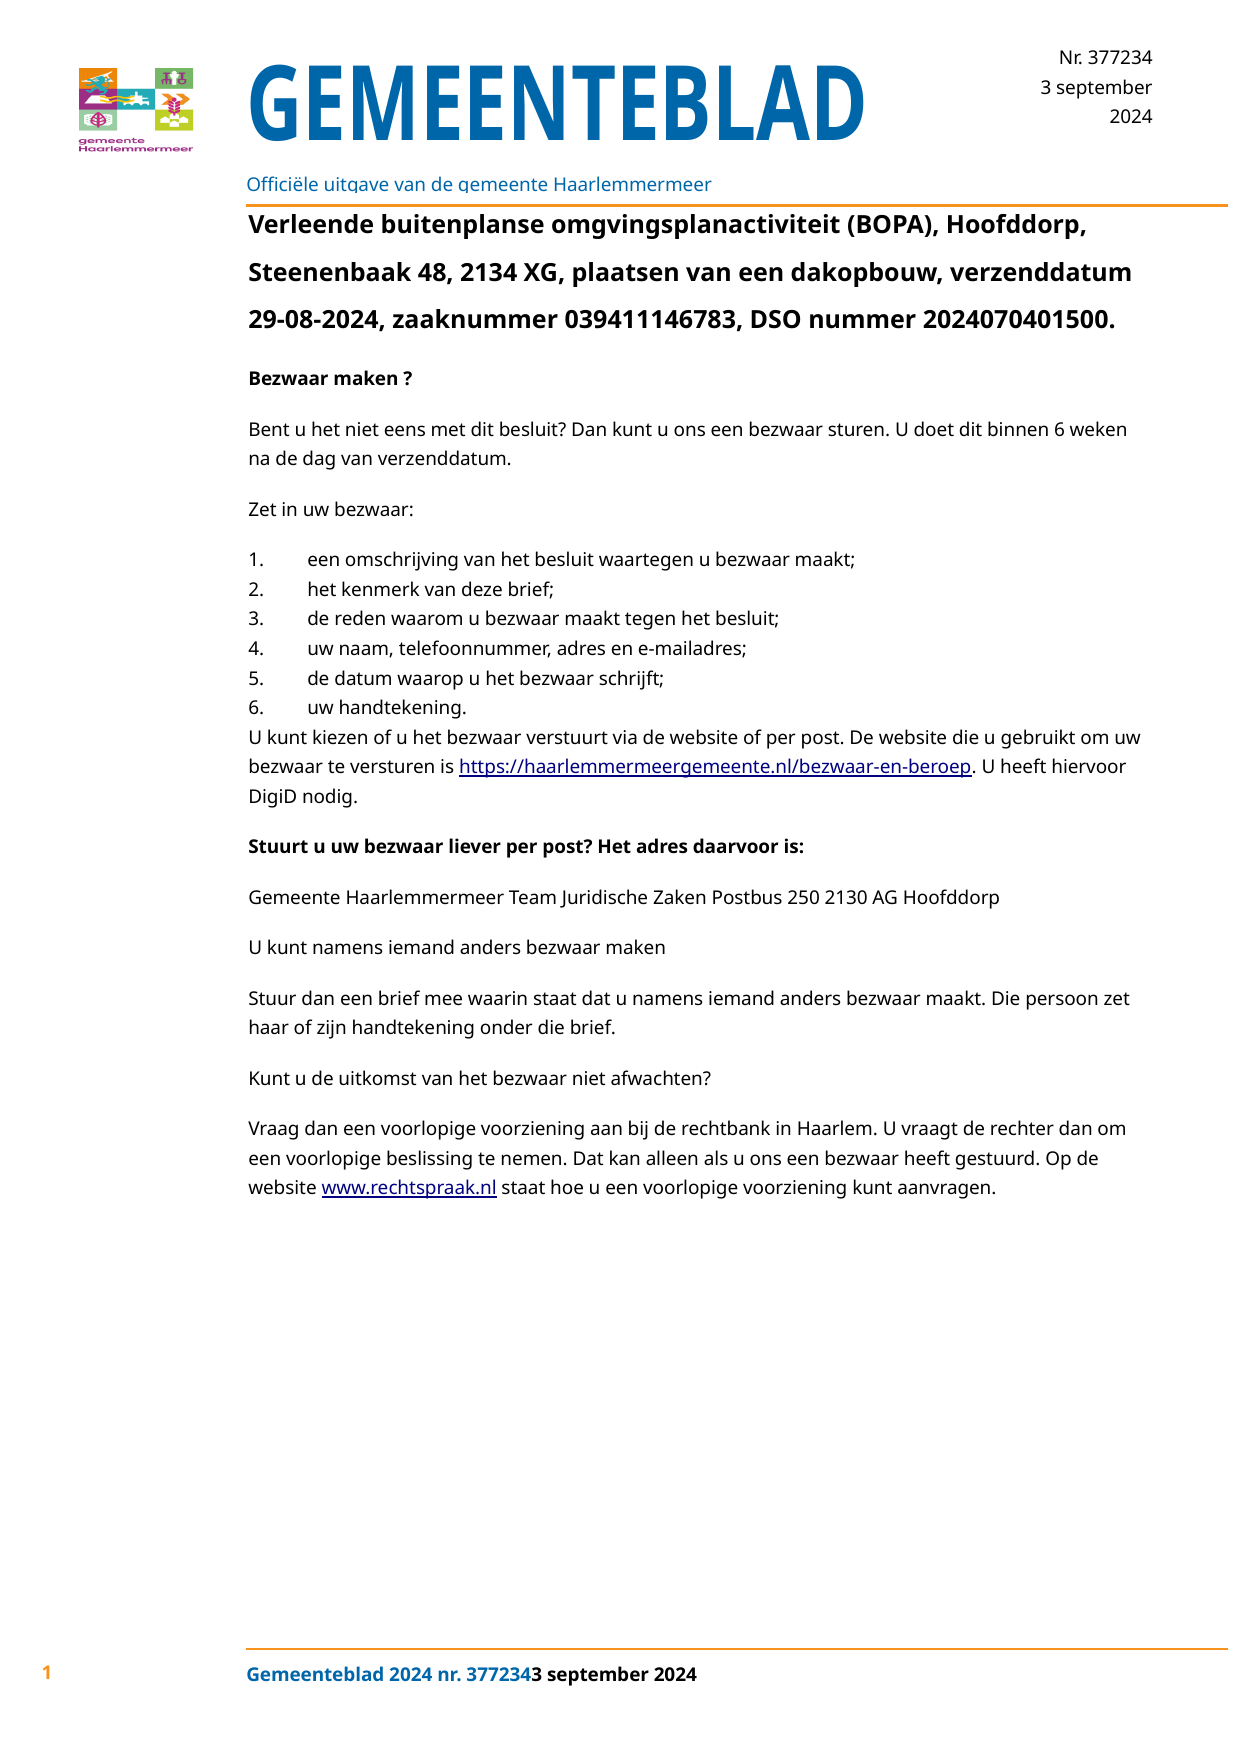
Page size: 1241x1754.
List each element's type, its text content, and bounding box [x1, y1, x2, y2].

list het kenmerk van deze brief; [248, 576, 1152, 602]
text Gemeente Haarlemmermeer Team Juridische Zaken Postbus 250 2130 AG Hoofddorp [248, 884, 1152, 909]
text Bezwaar maken ? [248, 366, 1152, 391]
list uw handtekening. [248, 694, 1152, 720]
text Stuurt u uw bezwaar liever per post? Het adres daarvoor is: [248, 833, 1152, 859]
list een omschrijving van het besluit waartegen u bezwaar maakt; [248, 546, 1152, 572]
list de datum waarop u het bezwaar schrijft; [248, 665, 1152, 690]
text U kunt kiezen of u het bezwaar verstuurt via de website of per post. De website die u gebruikt om uw bezwaar te versturen is https://haarlemmermeergemeente.nl/bezwaar-en-beroep. U heeft hiervoor DigiD nodig. [248, 724, 1152, 809]
text Kunt u de uitkomst van het bezwaar niet afwachten? [248, 1065, 1152, 1090]
text Verleende buitenplanse omgvingsplanactiviteit (BOPA), Hoofddorp, Steenenbaak 48, 2134 XG, plaatsen van een dakopbouw, verzenddatum 29-08-2024, zaaknummer 039411146783, DSO nummer 2024070401500. [248, 207, 1152, 336]
text Vraag dan een voorlopige voorziening aan bij de rechtbank in Haarlem. U vraagt de rechter dan om een voorlopige beslissing te nemen. Dat kan alleen als u ons een bezwaar heeft gestuurd. Op de website www.rechtspraak.nl staat hoe u een voorlopige voorziening kunt aanvragen. [248, 1115, 1152, 1200]
picture [41, 47, 231, 172]
list uw naam, telefoonnummer, adres en e-mailadres; [248, 635, 1152, 661]
text Stuur dan een brief mee waarin staat dat u namens iemand anders bezwaar maakt. Die persoon zet haar of zijn handtekening onder die brief. [248, 985, 1152, 1040]
text U kunt namens iemand anders bezwaar maken [248, 934, 1152, 960]
text Bent u het niet eens met dit besluit? Dan kunt u ons een bezwaar sturen. U doet dit binnen 6 weken na de dag van verzenddatum. [248, 416, 1152, 471]
list de reden waarom u bezwaar maakt tegen het besluit; [248, 606, 1152, 631]
text Zet in uw bezwaar: [248, 496, 1152, 522]
